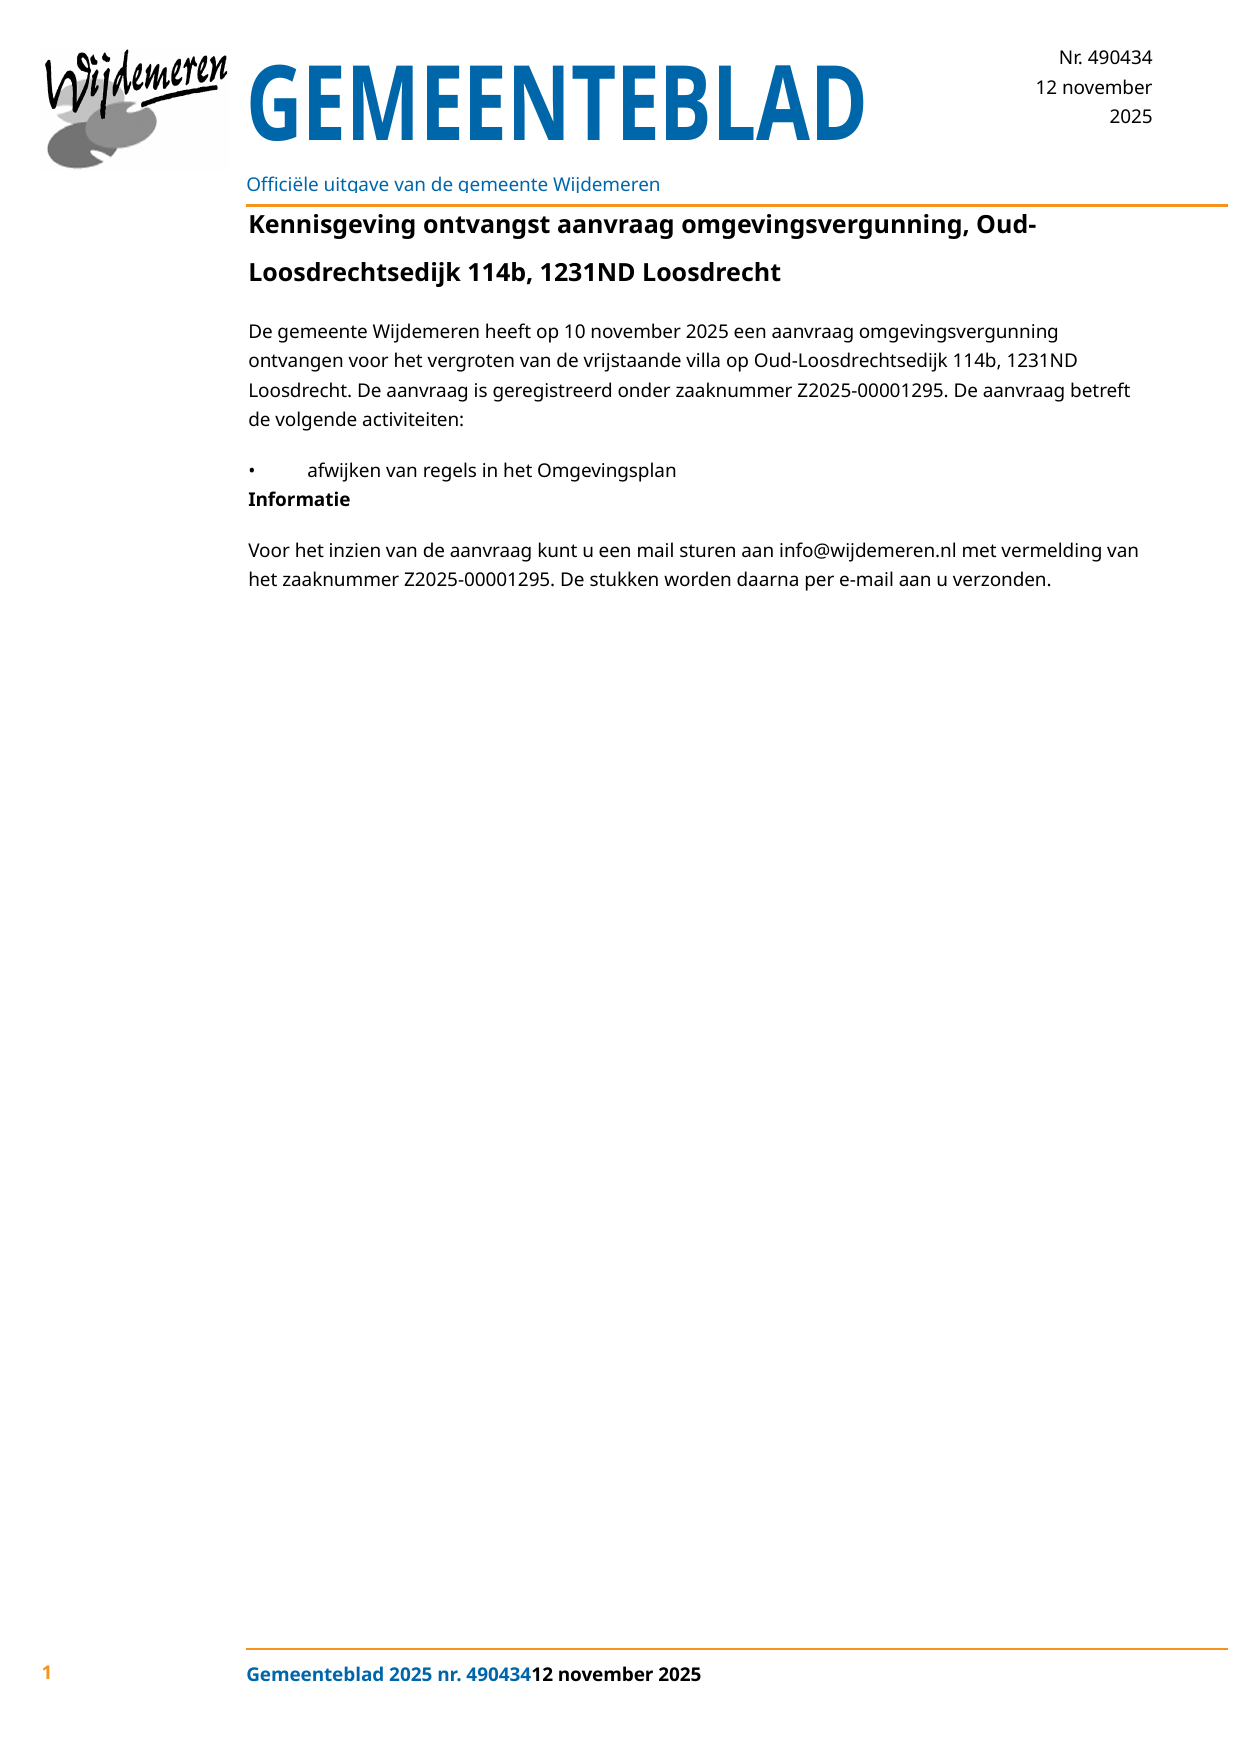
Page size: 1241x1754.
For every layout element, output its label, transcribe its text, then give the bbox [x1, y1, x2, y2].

picture [41, 47, 231, 172]
list afwijken van regels in het Omgevingsplan [248, 457, 1152, 483]
text Kennisgeving ontvangst aanvraag omgevingsvergunning, Oud-Loosdrechtsedijk 114b, 1231ND Loosdrecht [248, 207, 1152, 288]
text Informatie [248, 487, 1152, 512]
text De gemeente Wijdemeren heeft op 10 november 2025 een aanvraag omgevingsvergunning ontvangen voor het vergroten van de vrijstaande villa op Oud-Loosdrechtsedijk 114b, 1231ND Loosdrecht. De aanvraag is geregistreerd onder zaaknummer Z2025-00001295. De aanvraag betreft de volgende activiteiten: [248, 318, 1152, 432]
text Voor het inzien van de aanvraag kunt u een mail sturen aan info@wijdemeren.nl met vermelding van het zaaknummer Z2025-00001295. De stukken worden daarna per e-mail aan u verzonden. [248, 537, 1152, 592]
